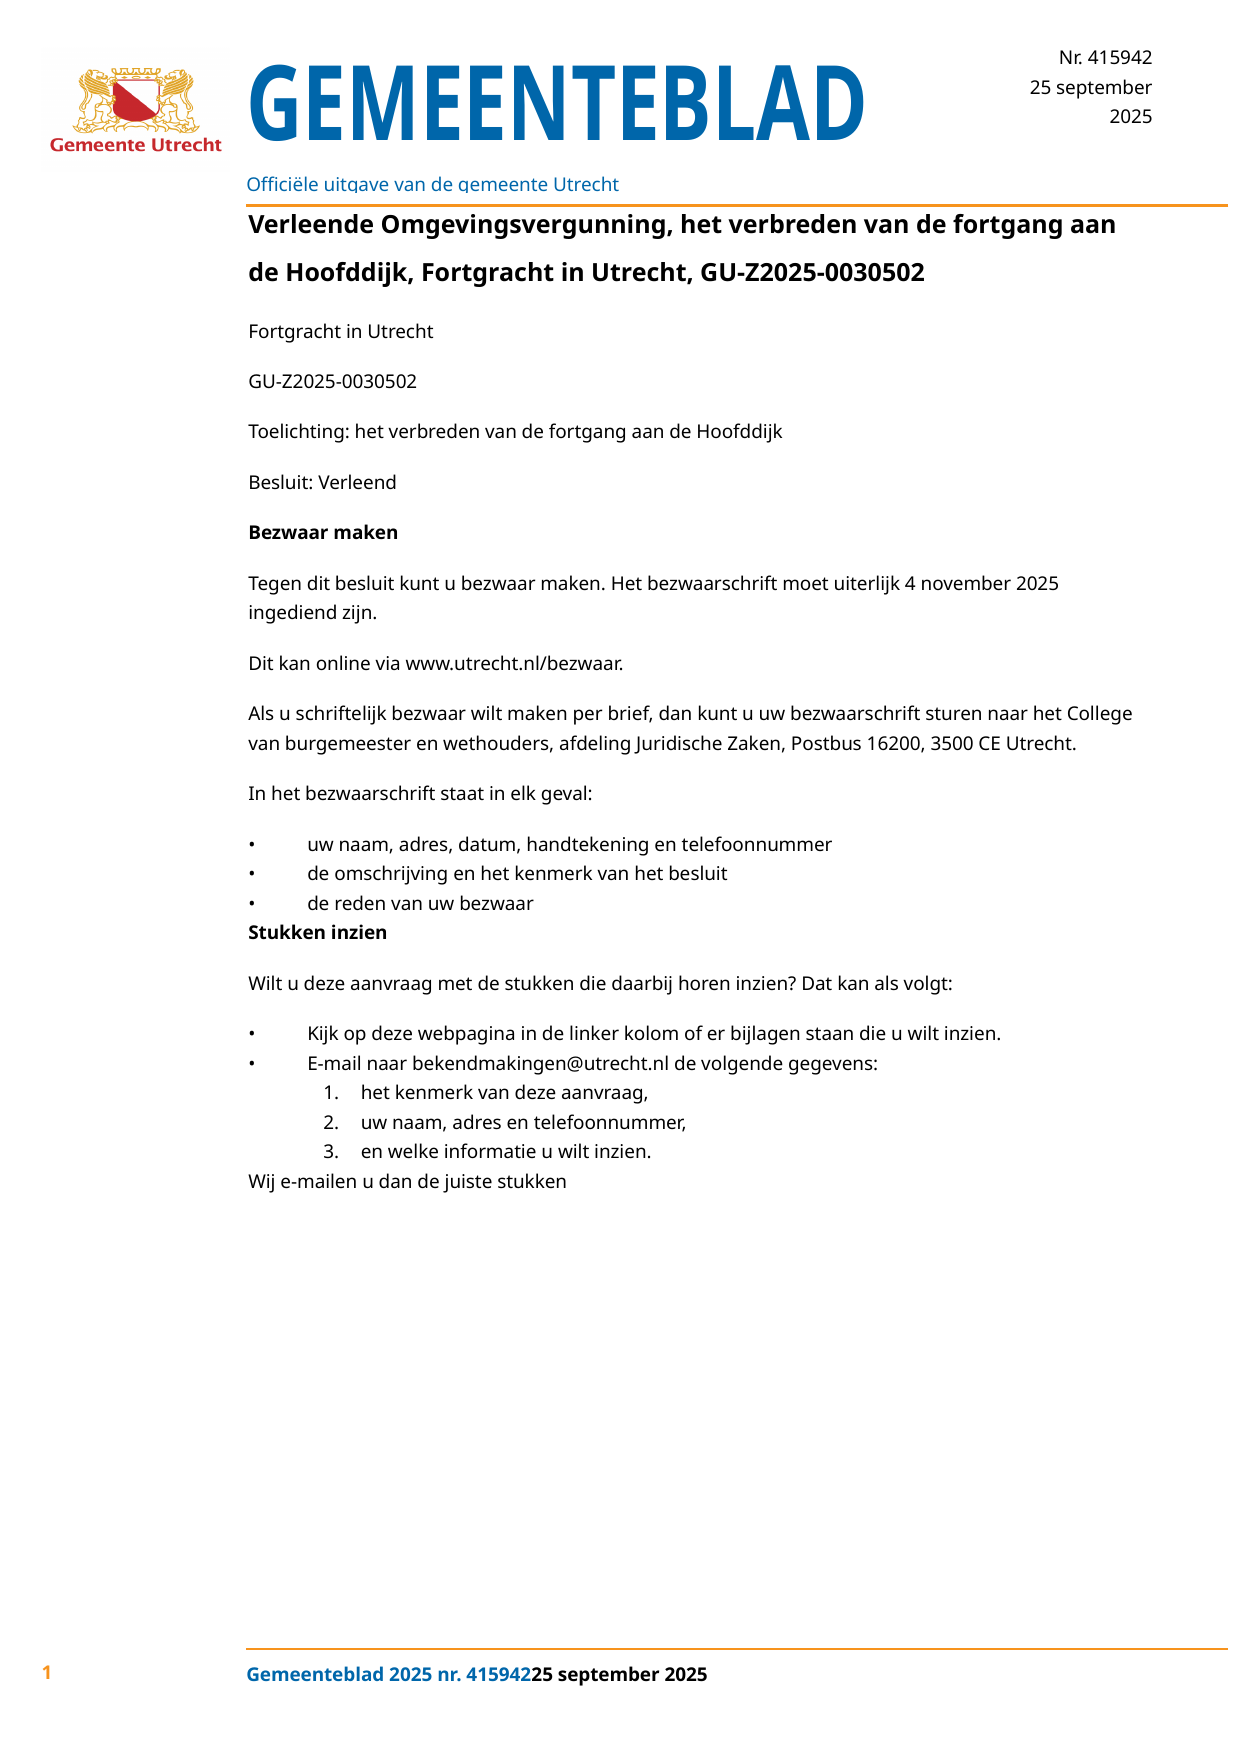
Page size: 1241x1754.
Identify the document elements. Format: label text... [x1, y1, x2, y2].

list Kijk op deze webpagina in de linker kolom of er bijlagen staan die u wilt inzien. [248, 1020, 1152, 1046]
text Dit kan online via www.utrecht.nl/bezwaar. [248, 650, 1152, 676]
text Als u schriftelijk bezwaar wilt maken per brief, dan kunt u uw bezwaarschrift sturen naar het College van burgemeester en wethouders, afdeling Juridische Zaken, Postbus 16200, 3500 CE Utrecht. [248, 700, 1152, 756]
text Fortgracht in Utrecht [248, 318, 1152, 344]
text Wilt u deze aanvraag met de stukken die daarbij horen inzien? Dat kan als volgt: [248, 970, 1152, 996]
list de reden van uw bezwaar [248, 890, 1152, 916]
list het kenmerk van deze aanvraag, [323, 1079, 1152, 1105]
text Bezwaar maken [248, 519, 1152, 545]
text Besluit: Verleend [248, 469, 1152, 495]
list en welke informatie u wilt inzien. [323, 1139, 1152, 1164]
text GU-Z2025-0030502 [248, 368, 1152, 394]
text Tegen dit besluit kunt u bezwaar maken. Het bezwaarschrift moet uiterlijk 4 november 2025 ingediend zijn. [248, 570, 1152, 625]
text In het bezwaarschrift staat in elk geval: [248, 780, 1152, 806]
list uw naam, adres en telefoonnummer, [323, 1109, 1152, 1135]
text Wij e-mailen u dan de juiste stukken [248, 1168, 1152, 1194]
list de omschrijving en het kenmerk van het besluit [248, 860, 1152, 886]
text Toelichting: het verbreden van de fortgang aan de Hoofddijk [248, 419, 1152, 444]
text Stukken inzien [248, 919, 1152, 945]
text Verleende Omgevingsvergunning, het verbreden van de fortgang aan de Hoofddijk, Fortgracht in Utrecht, GU-Z2025-0030502 [248, 207, 1152, 288]
list E-mail naar bekendmakingen@utrecht.nl de volgende gegevens: [248, 1050, 1152, 1076]
picture [41, 47, 231, 172]
list uw naam, adres, datum, handtekening en telefoonnummer [248, 831, 1152, 857]
